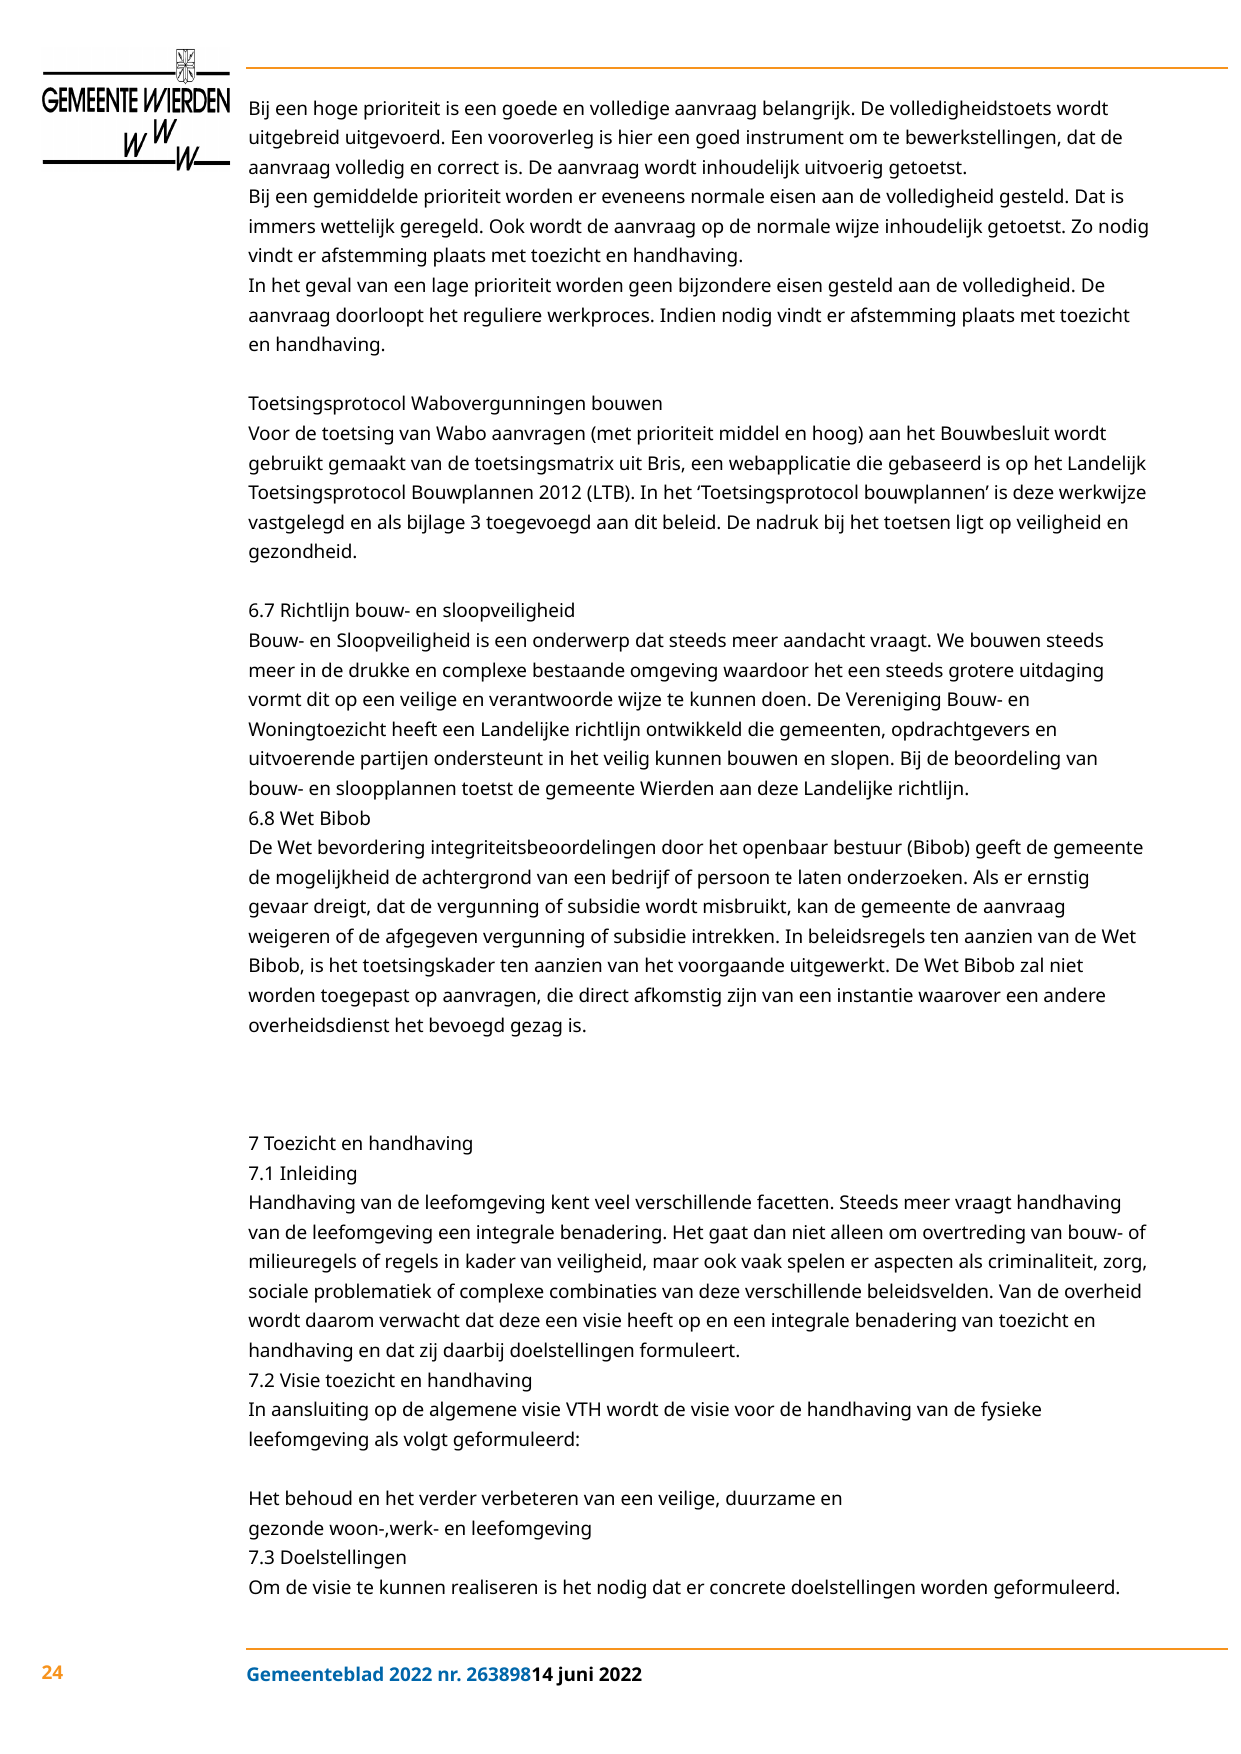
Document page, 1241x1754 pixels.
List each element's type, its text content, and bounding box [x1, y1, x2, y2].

text gezonde woon-,werk- en leefomgeving [248, 1515, 1152, 1541]
text sociale problematiek of complexe combinaties van deze verschillende beleidsvelden. Van de overheid wordt daarom verwacht dat deze een visie heeft op en een integrale benadering van toezicht en handhaving en dat zij daarbij doelstellingen formuleert. [248, 1278, 1152, 1363]
text 7.2 Visie toezicht en handhaving [248, 1367, 1152, 1393]
text In het geval van een lage prioriteit worden geen bijzondere eisen gesteld aan de volledigheid. De aanvraag doorloopt het reguliere werkproces. Indien nodig vindt er afstemming plaats met toezicht en handhaving. [248, 272, 1152, 357]
text Voor de toetsing van Wabo aanvragen (met prioriteit middel en hoog) aan het Bouwbesluit wordt gebruikt gemaakt van de toetsingsmatrix uit Bris, een webapplicatie die gebaseerd is op het Landelijk Toetsingsprotocol Bouwplannen 2012 (LTB). In het ‘Toetsingsprotocol bouwplannen’ is deze werkwijze vastgelegd en als bijlage 3 toegevoegd aan dit beleid. De nadruk bij het toetsen ligt op veiligheid en gezondheid. [248, 420, 1152, 564]
text In aansluiting op de algemene visie VTH wordt de visie voor de handhaving van de fysieke leefomgeving als volgt geformuleerd: [248, 1396, 1152, 1452]
text Het behoud en het verder verbeteren van een veilige, duurzame en [248, 1485, 1152, 1511]
text De Wet bevordering integriteitsbeoordelingen door het openbaar bestuur (Bibob) geeft de gemeente de mogelijkheid de achtergrond van een bedrijf of persoon te laten onderzoeken. Als er ernstig gevaar dreigt, dat de vergunning of subsidie wordt misbruikt, kan de gemeente de aanvraag weigeren of de afgegeven vergunning of subsidie intrekken. In beleidsregels ten aanzien van de Wet Bibob, is het toetsingskader ten aanzien van het voorgaande uitgewerkt. De Wet Bibob zal niet worden toegepast op aanvragen, die direct afkomstig zijn van een instantie waarover een andere overheidsdienst het bevoegd gezag is. [248, 834, 1152, 1038]
text Handhaving van de leefomgeving kent veel verschillende facetten. Steeds meer vraagt handhaving van de leefomgeving een integrale benadering. Het gaat dan niet alleen om overtreding van bouw- of [248, 1189, 1152, 1245]
text 6.7 Richtlijn bouw- en sloopveiligheid [248, 598, 1152, 623]
text 7.1 Inleiding [248, 1160, 1152, 1186]
text Bij een gemiddelde prioriteit worden er eveneens normale eisen aan de volledigheid gesteld. Dat is immers wettelijk geregeld. Ook wordt de aanvraag op de normale wijze inhoudelijk getoetst. Zo nodig vindt er afstemming plaats met toezicht en handhaving. [248, 183, 1152, 268]
text Bij een hoge prioriteit is een goede en volledige aanvraag belangrijk. De volledigheidstoets wordt uitgebreid uitgevoerd. Een vooroverleg is hier een goed instrument om te bewerkstellingen, dat de aanvraag volledig en correct is. De aanvraag wordt inhoudelijk uitvoerig getoetst. [248, 95, 1152, 180]
text Bouw- en Sloopveiligheid is een onderwerp dat steeds meer aandacht vraagt. We bouwen steeds meer in de drukke en complexe bestaande omgeving waardoor het een steeds grotere uitdaging vormt dit op een veilige en verantwoorde wijze te kunnen doen. De Vereniging Bouw- en Woningtoezicht heeft een Landelijke richtlijn ontwikkeld die gemeenten, opdrachtgevers en uitvoerende partijen ondersteunt in het veilig kunnen bouwen en slopen. Bij de beoordeling van bouw- en sloopplannen toetst de gemeente Wierden aan deze Landelijke richtlijn. [248, 627, 1152, 801]
text 6.8 Wet Bibob [248, 805, 1152, 831]
text 7 Toezicht en handhaving [248, 1130, 1152, 1156]
text milieuregels of regels in kader van veiligheid, maar ook vaak spelen er aspecten als criminaliteit, zorg, [248, 1248, 1152, 1274]
text 7.3 Doelstellingen [248, 1544, 1152, 1570]
text Om de visie te kunnen realiseren is het nodig dat er concrete doelstellingen worden geformuleerd. [248, 1574, 1152, 1600]
picture [41, 47, 231, 172]
text Toetsingsprotocol Wabovergunningen bouwen [248, 391, 1152, 416]
